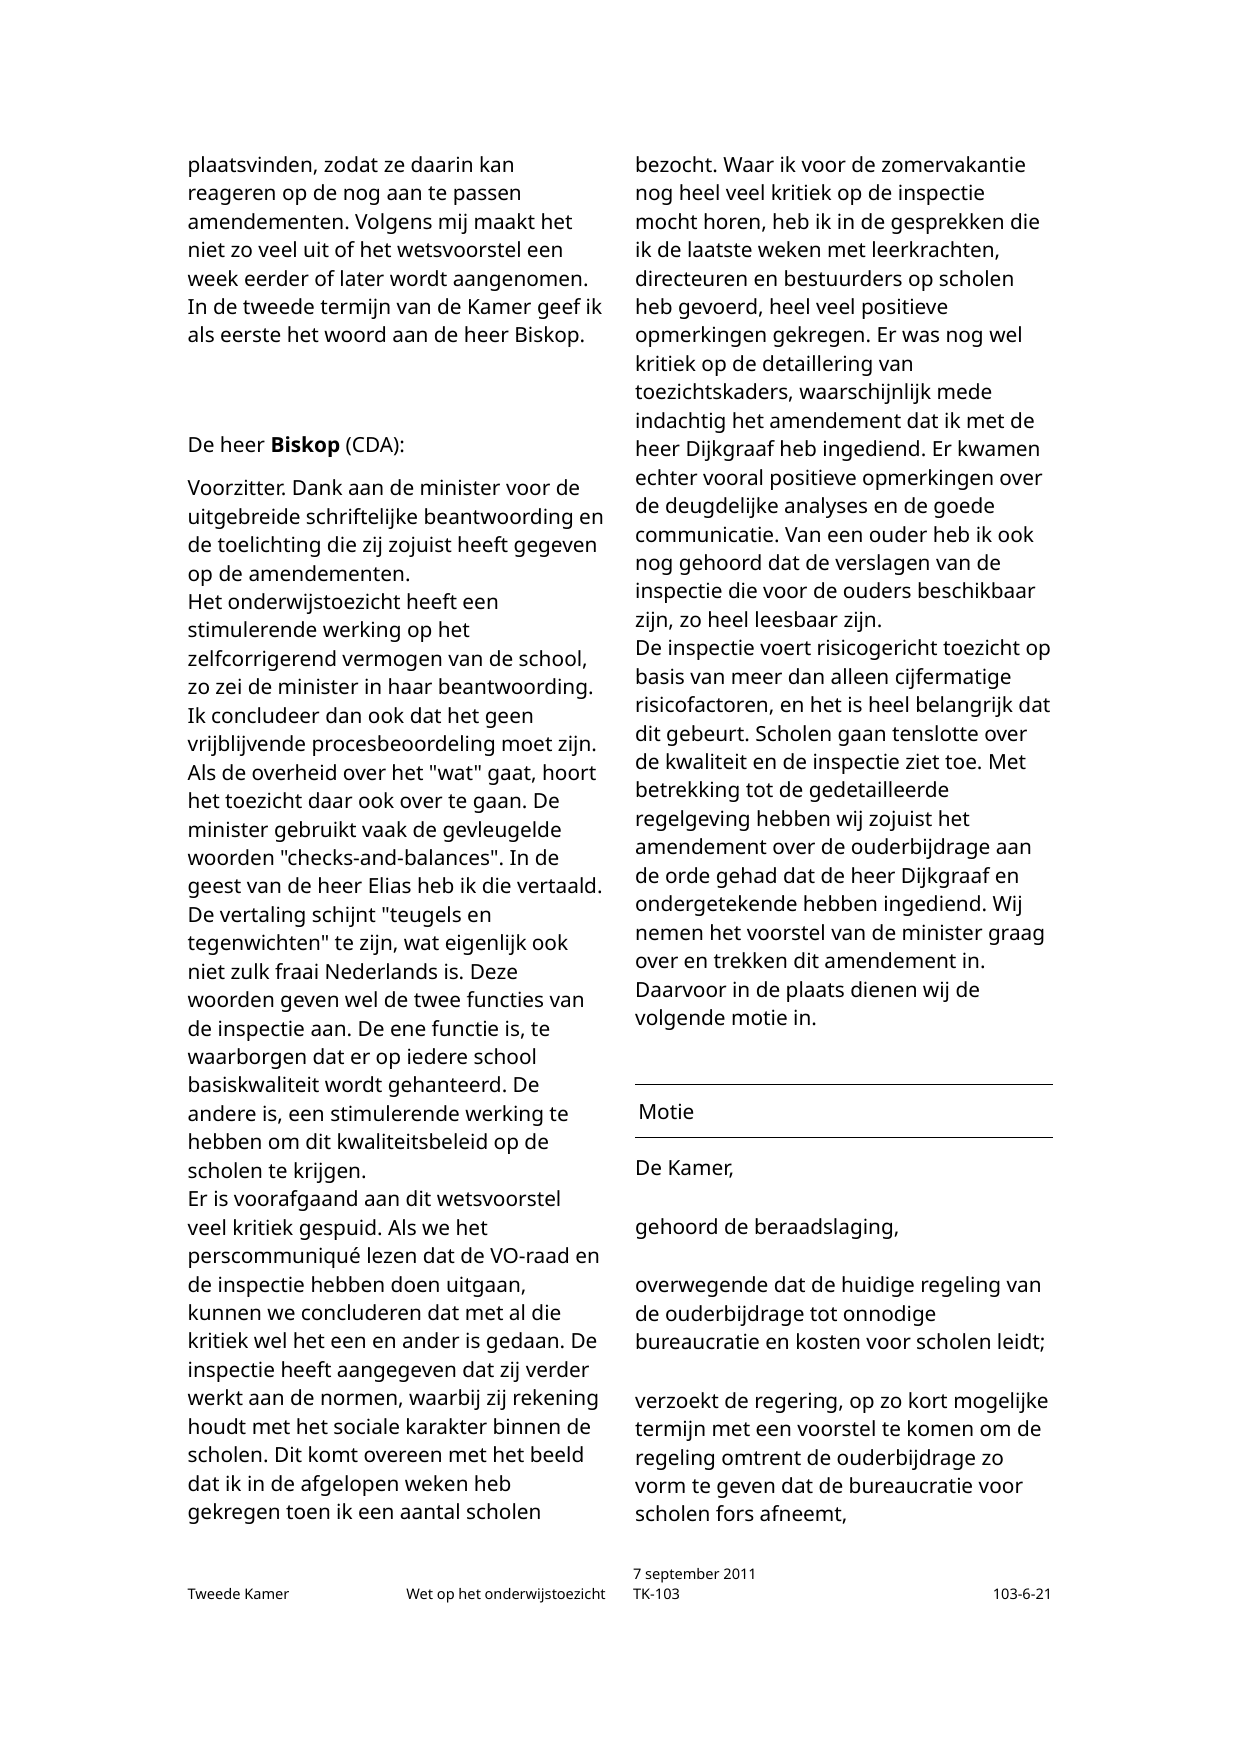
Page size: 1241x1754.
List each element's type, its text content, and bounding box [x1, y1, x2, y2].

text overwegende dat de huidige regeling van de ouderbijdrage tot onnodige bureaucratie en kosten voor scholen leidt; [635, 1270, 1053, 1356]
subtitle Motie [635, 1085, 1053, 1137]
text bezocht. Waar ik voor de zomervakantie nog heel veel kritiek op de inspectie mocht horen, heb ik in de gesprekken die ik de laatste weken met leerkrachten, directeuren en bestuurders op scholen heb gevoerd, heel veel positieve opmerkingen gekregen. Er was nog wel kritiek op de detaillering van toezichtskaders, waarschijnlijk mede indachtig het amendement dat ik met de heer Dijkgraaf heb ingediend. Er kwamen echter vooral positieve opmerkingen over de deugdelijke analyses en de goede communicatie. Van een ouder heb ik ook nog gehoord dat de verslagen van de inspectie die voor de ouders beschikbaar zijn, zo heel leesbaar zijn. [635, 150, 1053, 633]
text gehoord de beraadslaging, [635, 1212, 1053, 1240]
text De heer Biskop (CDA): [187, 430, 605, 458]
text Daarvoor in de plaats dienen wij de volgende motie in. [635, 975, 1053, 1032]
text In de tweede termijn van de Kamer geef ik als eerste het woord aan de heer Biskop. [187, 292, 605, 349]
text Het onderwijstoezicht heeft een stimulerende werking op het zelfcorrigerend vermogen van de school, zo zei de minister in haar beantwoording. Ik concludeer dan ook dat het geen vrijblijvende procesbeoordeling moet zijn. Als de overheid over het "wat" gaat, hoort het toezicht daar ook over te gaan. De minister gebruikt vaak de gevleugelde woorden "checks-and-balances". In de geest van de heer Elias heb ik die vertaald. De vertaling schijnt "teugels en tegenwichten" te zijn, wat eigenlijk ook niet zulk fraai Nederlands is. Deze woorden geven wel de twee functies van de inspectie aan. De ene functie is, te waarborgen dat er op iedere school basiskwaliteit wordt gehanteerd. De andere is, een stimulerende werking te hebben om dit kwaliteitsbeleid op de scholen te krijgen. [187, 587, 605, 1184]
text  [187, 379, 605, 407]
text De inspectie voert risicogericht toezicht op basis van meer dan alleen cijfermatige risicofactoren, en het is heel belangrijk dat dit gebeurt. Scholen gaan tenslotte over de kwaliteit en de inspectie ziet toe. Met betrekking tot de gedetailleerde regelgeving hebben wij zojuist het amendement over de ouderbijdrage aan de orde gehad dat de heer Dijkgraaf en ondergetekende hebben ingediend. Wij nemen het voorstel van de minister graag over en trekken dit amendement in. [635, 633, 1053, 975]
text plaatsvinden, zodat ze daarin kan reageren op de nog aan te passen amendementen. Volgens mij maakt het niet zo veel uit of het wetsvoorstel een week eerder of later wordt aangenomen. [187, 150, 605, 292]
text verzoekt de regering, op zo kort mogelijke termijn met een voorstel te komen om de regeling omtrent de ouderbijdrage zo vorm te geven dat de bureaucratie voor scholen fors afneemt, [635, 1386, 1053, 1528]
text Er is voorafgaand aan dit wetsvoorstel veel kritiek gespuid. Als we het perscommuniqué lezen dat de VO-raad en de inspectie hebben doen uitgaan, kunnen we concluderen dat met al die kritiek wel het een en ander is gedaan. De inspectie heeft aangegeven dat zij verder werkt aan de normen, waarbij zij rekening houdt met het sociale karakter binnen de scholen. Dit komt overeen met het beeld dat ik in de afgelopen weken heb gekregen toen ik een aantal scholen [187, 1184, 605, 1526]
text De Kamer, [635, 1153, 1053, 1182]
text Voorzitter. Dank aan de minister voor de uitgebreide schriftelijke beantwoording en de toelichting die zij zojuist heeft gegeven op de amendementen. [187, 473, 605, 587]
